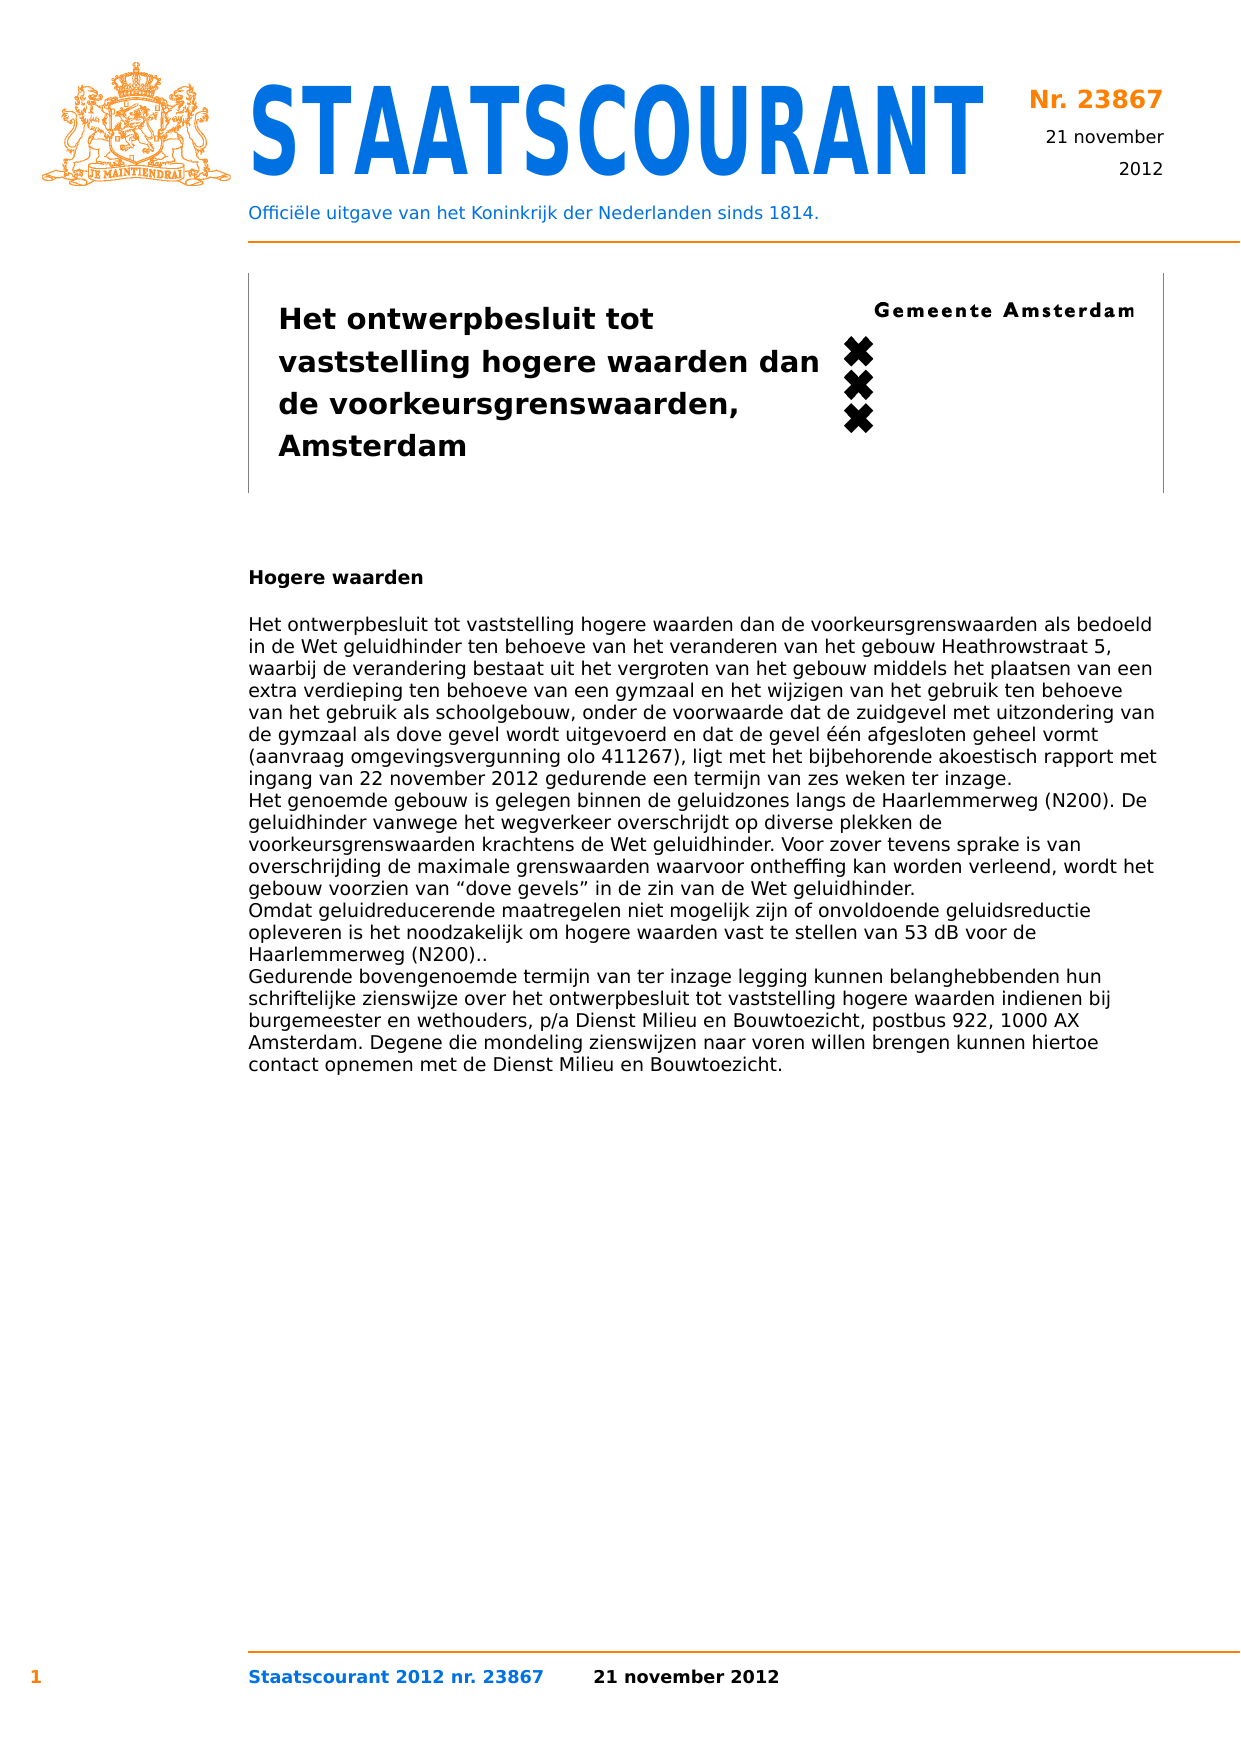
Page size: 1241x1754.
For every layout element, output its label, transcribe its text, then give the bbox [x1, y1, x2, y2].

table_header STAATSCOURANT [248, 62, 998, 203]
text Het ontwerpbesluit tot vaststelling hogere waarden dan de voorkeursgrenswaarden als bedoeld in de Wet geluidhinder ten behoeve van het veranderen van het gebouw Heathrowstraat 5, waarbij de verandering bestaat uit het vergroten van het gebouw middels het plaatsen van een extra verdieping ten behoeve van een gymzaal en het wijzigen van het gebruik ten behoeve van het gebruik als schoolgebouw, onder de voorwaarde dat de zuidgevel met uitzondering van de gymzaal als dove gevel wordt uitgevoerd en dat de gevel één afgesloten geheel vormt (aanvraag omgevingsvergunning olo 411267), ligt met het bijbehorende akoestisch rapport met ingang van 22 november 2012 gedurende een termijn van zes weken ter inzage. [248, 614, 1163, 790]
text Het genoemde gebouw is gelegen binnen de geluidzones langs de Haarlemmerweg (N200). De geluidhinder vanwege het wegverkeer overschrijdt op diverse plekken de voorkeursgrenswaarden krachtens de Wet geluidhinder. Voor zover tevens sprake is van overschrijding de maximale grenswaarden waarvoor ontheffing kan worden verleend, wordt het gebouw voorzien van “dove gevels” in de zin van de Wet geluidhinder. [248, 790, 1163, 900]
subtitle Het ontwerpbesluit tot vaststelling hogere waarden dan de voorkeursgrenswaarden, Amsterdam [249, 273, 1163, 493]
table_header [25, 62, 248, 241]
subtitle Hogere waarden [248, 567, 1163, 589]
table_cell 21 november [998, 121, 1240, 153]
table_cell Officiële uitgave van het Koninkrijk der Nederlanden sinds 1814. [248, 203, 1240, 241]
table_header Nr. 23867 [998, 62, 1240, 121]
table_cell 2012 [998, 153, 1240, 203]
picture [844, 302, 1134, 433]
text Gedurende bovengenoemde termijn van ter inzage legging kunnen belanghebbenden hun schriftelijke zienswijze over het ontwerpbesluit tot vaststelling hogere waarden indienen bij burgemeester en wethouders, p/a Dienst Milieu en Bouwtoezicht, postbus 922, 1000 AX Amsterdam. Degene die mondeling zienswijzen naar voren willen brengen kunnen hiertoe contact opnemen met de Dienst Milieu en Bouwtoezicht. [248, 966, 1163, 1076]
text Omdat geluidreducerende maatregelen niet mogelijk zijn of onvoldoende geluidsreductie opleveren is het noodzakelijk om hogere waarden vast te stellen van 53 dB voor de Haarlemmerweg (N200).. [248, 900, 1163, 966]
picture [41, 62, 231, 186]
